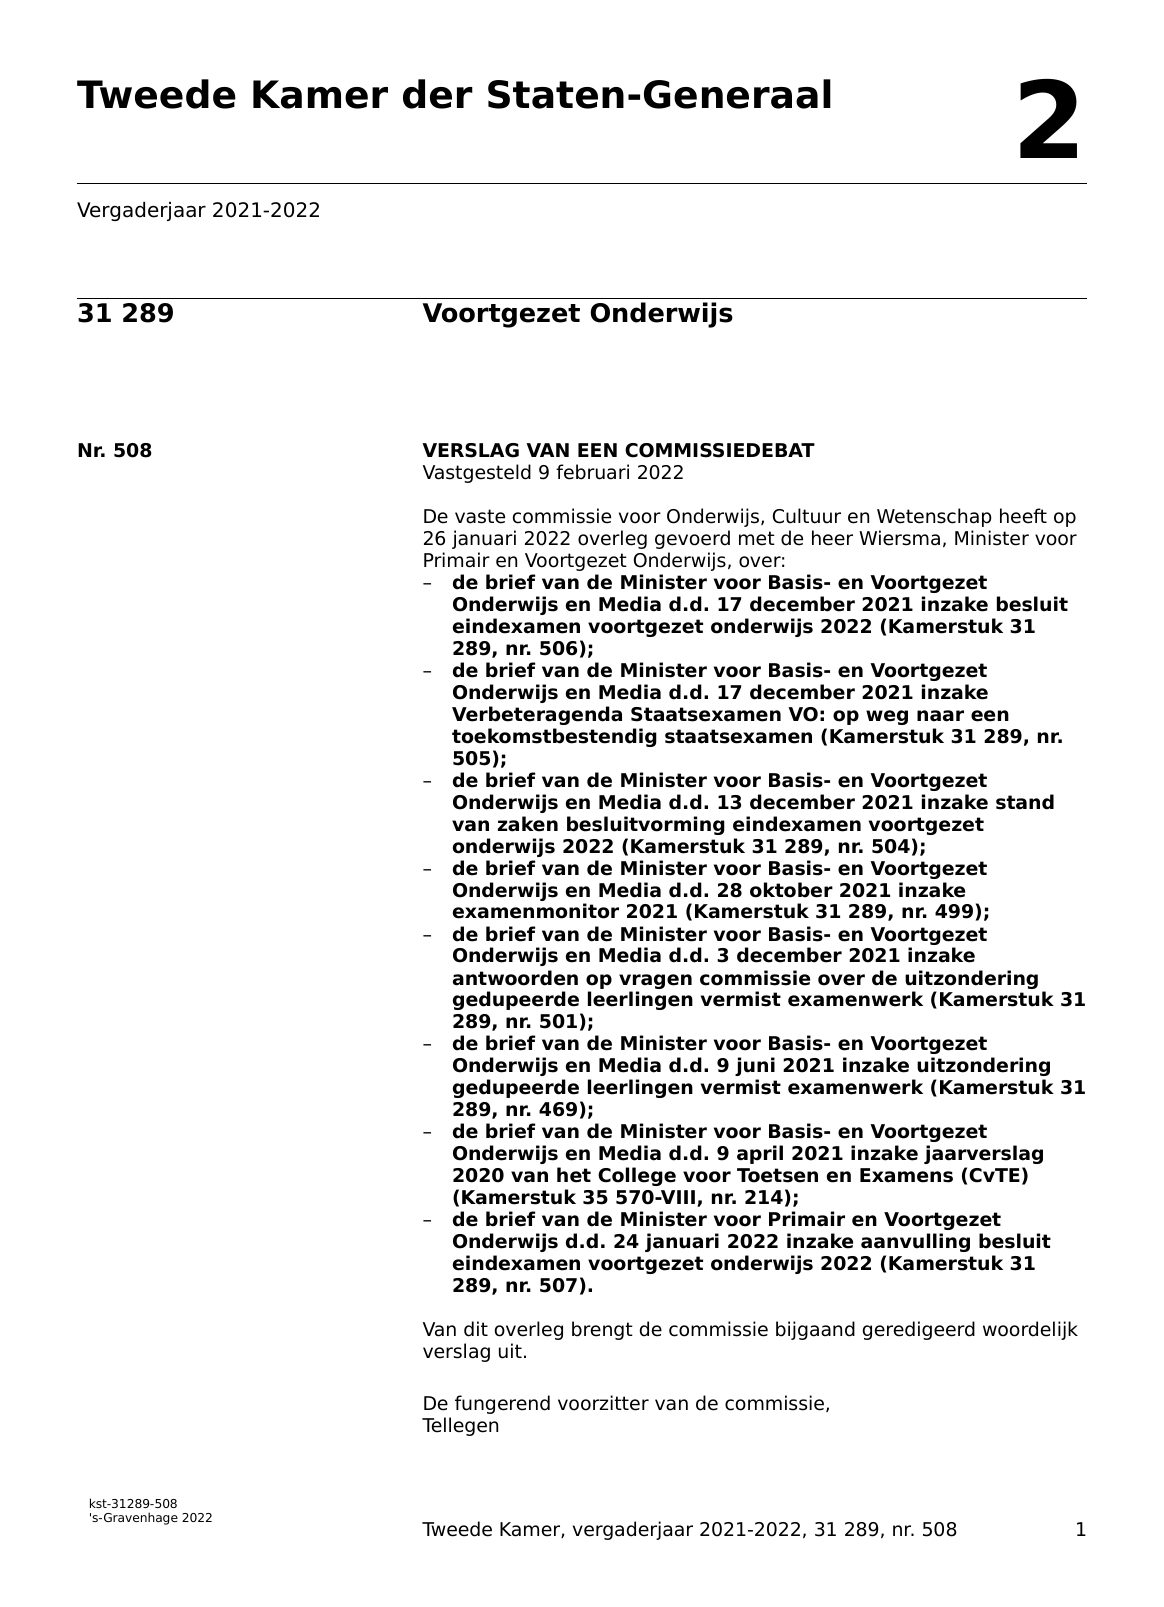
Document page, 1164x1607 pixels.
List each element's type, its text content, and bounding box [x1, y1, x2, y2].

text – de brief van de Minister voor Primair en Voortgezet Onderwijs d.d. 24 januari 2022 inzake aanvulling besluit eindexamen voortgezet onderwijs 2022 (Kamerstuk 31 289, nr. 507). [422, 1209, 1087, 1297]
text Vastgesteld 9 februari 2022 [422, 462, 1087, 484]
subtitle Nr. 508 VERSLAG VAN EEN COMMISSIEDEBAT [77, 440, 1087, 462]
text De vaste commissie voor Onderwijs, Cultuur en Wetenschap heeft op 26 januari 2022 overleg gevoerd met de heer Wiersma, Minister voor Primair en Voortgezet Onderwijs, over: [422, 506, 1087, 572]
text – de brief van de Minister voor Basis- en Voortgezet Onderwijs en Media d.d. 3 december 2021 inzake antwoorden op vragen commissie over de uitzondering gedupeerde leerlingen vermist examenwerk (Kamerstuk 31 289, nr. 501); [422, 923, 1087, 1033]
text – de brief van de Minister voor Basis- en Voortgezet Onderwijs en Media d.d. 17 december 2021 inzake Verbeteragenda Staatsexamen VO: op weg naar een toekomstbestendig staatsexamen (Kamerstuk 31 289, nr. 505); [422, 660, 1087, 769]
text 's-Gravenhage 2022 [88, 1511, 323, 1525]
table_header 2 [886, 59, 1087, 183]
text – de brief van de Minister voor Basis- en Voortgezet Onderwijs en Media d.d. 28 oktober 2021 inzake examenmonitor 2021 (Kamerstuk 31 289, nr. 499); [422, 857, 1087, 923]
table_header Tweede Kamer der Staten-Generaal [77, 59, 886, 183]
text – de brief van de Minister voor Basis- en Voortgezet Onderwijs en Media d.d. 13 december 2021 inzake stand van zaken besluitvorming eindexamen voortgezet onderwijs 2022 (Kamerstuk 31 289, nr. 504); [422, 769, 1087, 857]
text kst-31289-508 [88, 1497, 323, 1511]
text Van dit overleg brengt de commissie bijgaand geredigeerd woordelijk verslag uit. [422, 1319, 1087, 1363]
text – de brief van de Minister voor Basis- en Voortgezet Onderwijs en Media d.d. 9 juni 2021 inzake uitzondering gedupeerde leerlingen vermist examenwerk (Kamerstuk 31 289, nr. 469); [422, 1033, 1087, 1121]
subtitle 31 289 Voortgezet Onderwijs [77, 299, 1087, 329]
text De fungerend voorzitter van de commissie, Tellegen [422, 1393, 1087, 1437]
text – de brief van de Minister voor Basis- en Voortgezet Onderwijs en Media d.d. 9 april 2021 inzake jaarverslag 2020 van het College voor Toetsen en Examens (CvTE) (Kamerstuk 35 570-VIII, nr. 214); [422, 1121, 1087, 1209]
text – de brief van de Minister voor Basis- en Voortgezet Onderwijs en Media d.d. 17 december 2021 inzake besluit eindexamen voortgezet onderwijs 2022 (Kamerstuk 31 289, nr. 506); [422, 572, 1087, 660]
table_cell Vergaderjaar 2021-2022 [77, 184, 1087, 298]
